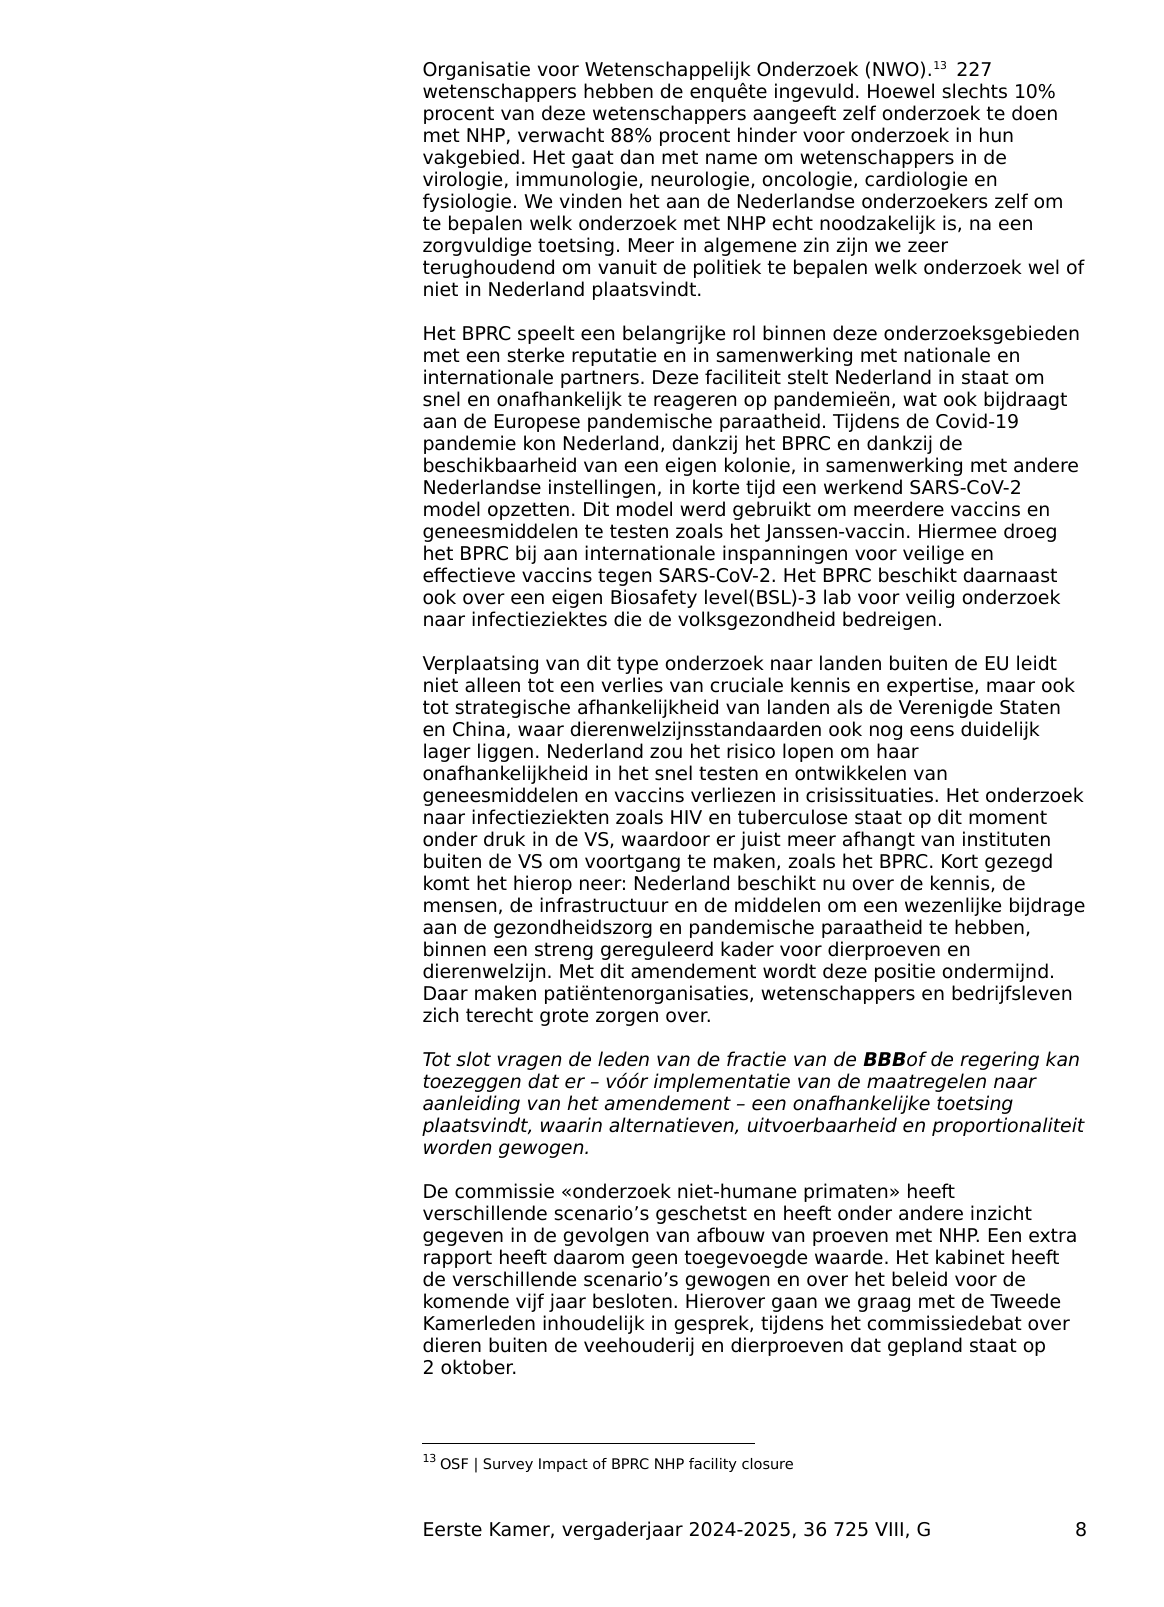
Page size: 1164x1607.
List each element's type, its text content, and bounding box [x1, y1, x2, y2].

text Het BPRC speelt een belangrijke rol binnen deze onderzoeksgebieden met een sterke reputatie en in samenwerking met nationale en internationale partners. Deze faciliteit stelt Nederland in staat om snel en onafhankelijk te reageren op pandemieën, wat ook bijdraagt aan de Europese pandemische paraatheid. Tijdens de Covid-19 pandemie kon Nederland, dankzij het BPRC en dankzij de beschikbaarheid van een eigen kolonie, in samenwerking met andere Nederlandse instellingen, in korte tijd een werkend SARS-CoV-2 model opzetten. Dit model werd gebruikt om meerdere vaccins en geneesmiddelen te testen zoals het Janssen-vaccin. Hiermee droeg het BPRC bij aan internationale inspanningen voor veilige en effectieve vaccins tegen SARS-CoV-2. Het BPRC beschikt daarnaast ook over een eigen Biosafety level(BSL)-3 lab voor veilig onderzoek naar infectieziektes die de volksgezondheid bedreigen. [422, 323, 1087, 631]
text De commissie «onderzoek niet-humane primaten» heeft verschillende scenario’s geschetst en heeft onder andere inzicht gegeven in de gevolgen van afbouw van proeven met NHP. Een extra rapport heeft daarom geen toegevoegde waarde. Het kabinet heeft de verschillende scenario’s gewogen en over het beleid voor de komende vijf jaar besloten. Hierover gaan we graag met de Tweede Kamerleden inhoudelijk in gesprek, tijdens het commissiedebat over dieren buiten de veehouderij en dierproeven dat gepland staat op 2 oktober. [422, 1181, 1087, 1379]
text Tot slot vragen de leden van de fractie van de BBBof de regering kan toezeggen dat er – vóór implementatie van de maatregelen naar aanleiding van het amendement – een onafhankelijke toetsing plaatsvindt, waarin alternatieven, uitvoerbaarheid en proportionaliteit worden gewogen. [422, 1049, 1087, 1159]
text Organisatie voor Wetenschappelijk Onderzoek (NWO). 227 wetenschappers hebben de enquête ingevuld. Hoewel slechts 10% procent van deze wetenschappers aangeeft zelf onderzoek te doen met NHP, verwacht 88% procent hinder voor onderzoek in hun vakgebied. Het gaat dan met name om wetenschappers in de virologie, immunologie, neurologie, oncologie, cardiologie en fysiologie. We vinden het aan de Nederlandse onderzoekers zelf om te bepalen welk onderzoek met NHP echt noodzakelijk is, na een zorgvuldige toetsing. Meer in algemene zin zijn we zeer terughoudend om vanuit de politiek te bepalen welk onderzoek wel of niet in Nederland plaatsvindt. [422, 59, 1087, 301]
text OSF | Survey Impact of BPRC NHP facility closure [422, 1452, 1087, 1474]
text Verplaatsing van dit type onderzoek naar landen buiten de EU leidt niet alleen tot een verlies van cruciale kennis en expertise, maar ook tot strategische afhankelijkheid van landen als de Verenigde Staten en China, waar dierenwelzijnsstandaarden ook nog eens duidelijk lager liggen. Nederland zou het risico lopen om haar onafhankelijkheid in het snel testen en ontwikkelen van geneesmiddelen en vaccins verliezen in crisissituaties. Het onderzoek naar infectieziekten zoals HIV en tuberculose staat op dit moment onder druk in de VS, waardoor er juist meer afhangt van instituten buiten de VS om voortgang te maken, zoals het BPRC. Kort gezegd komt het hierop neer: Nederland beschikt nu over de kennis, de mensen, de infrastructuur en de middelen om een wezenlijke bijdrage aan de gezondheidszorg en pandemische paraatheid te hebben, binnen een streng gereguleerd kader voor dierproeven en dierenwelzijn. Met dit amendement wordt deze positie ondermijnd. Daar maken patiëntenorganisaties, wetenschappers en bedrijfsleven zich terecht grote zorgen over. [422, 653, 1087, 1027]
